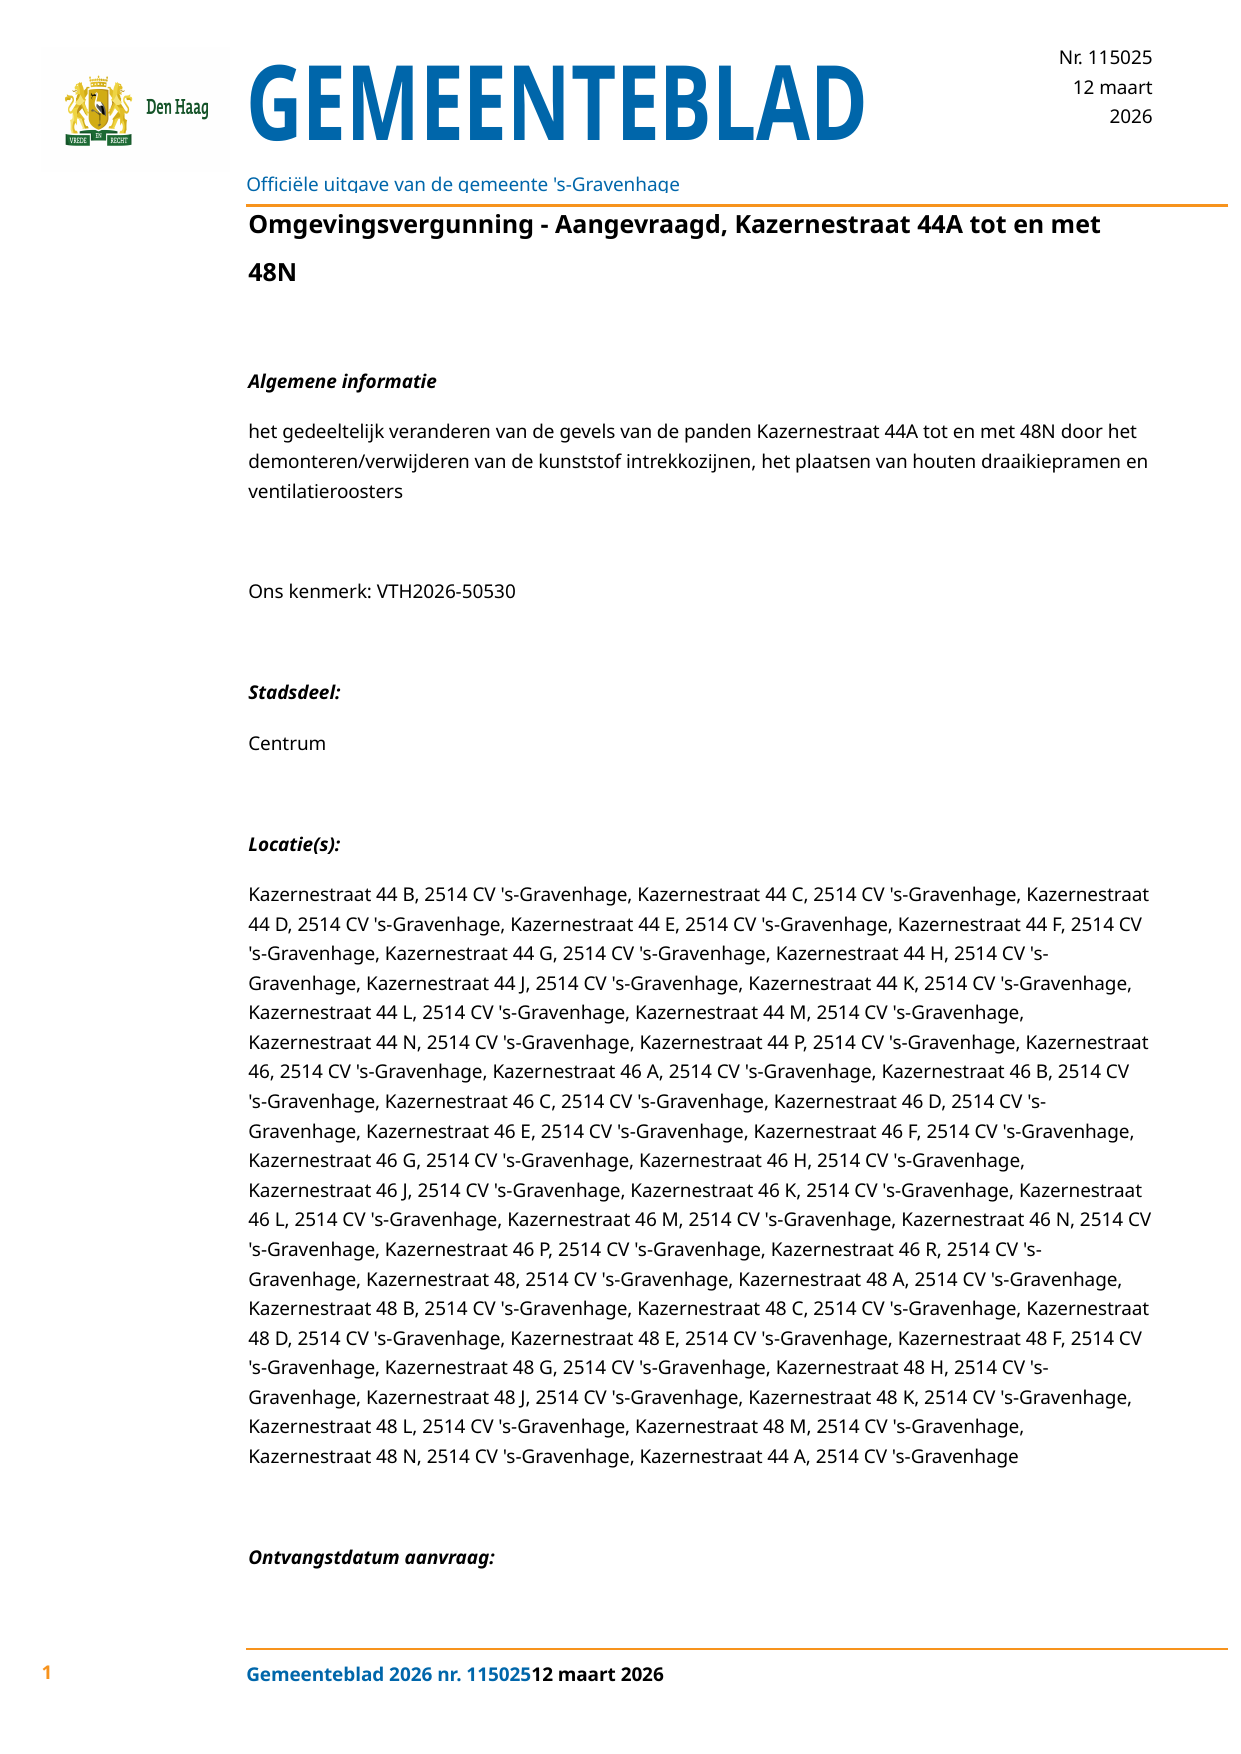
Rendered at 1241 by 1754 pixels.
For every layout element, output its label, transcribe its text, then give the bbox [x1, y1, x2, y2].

text Centrum [248, 730, 1152, 756]
text Stadsdeel: [248, 679, 1152, 705]
text Ontvangstdatum aanvraag: [248, 1544, 1152, 1570]
text Locatie(s): [248, 831, 1152, 857]
text het gedeeltelijk veranderen van de gevels van de panden Kazernestraat 44A tot en met 48N door het demonteren/verwijderen van de kunststof intrekkozijnen, het plaatsen van houten draaikiepramen en ventilatieroosters [248, 419, 1152, 504]
picture [41, 47, 231, 172]
text Omgevingsvergunning - Aangevraagd, Kazernestraat 44A tot en met 48N [248, 207, 1152, 288]
text Ons kenmerk: VTH2026-50530 [248, 579, 1152, 604]
text Algemene informatie [248, 368, 1152, 394]
text Kazernestraat 44 B, 2514 CV 's-Gravenhage, Kazernestraat 44 C, 2514 CV 's-Gravenhage, Kazernestraat 44 D, 2514 CV 's-Gravenhage, Kazernestraat 44 E, 2514 CV 's-Gravenhage, Kazernestraat 44 F, 2514 CV 's-Gravenhage, Kazernestraat 44 G, 2514 CV 's-Gravenhage, Kazernestraat 44 H, 2514 CV 's-Gravenhage, Kazernestraat 44 J, 2514 CV 's-Gravenhage, Kazernestraat 44 K, 2514 CV 's-Gravenhage, Kazernestraat 44 L, 2514 CV 's-Gravenhage, Kazernestraat 44 M, 2514 CV 's-Gravenhage, Kazernestraat 44 N, 2514 CV 's-Gravenhage, Kazernestraat 44 P, 2514 CV 's-Gravenhage, Kazernestraat 46, 2514 CV 's-Gravenhage, Kazernestraat 46 A, 2514 CV 's-Gravenhage, Kazernestraat 46 B, 2514 CV 's-Gravenhage, Kazernestraat 46 C, 2514 CV 's-Gravenhage, Kazernestraat 46 D, 2514 CV 's-Gravenhage, Kazernestraat 46 E, 2514 CV 's-Gravenhage, Kazernestraat 46 F, 2514 CV 's-Gravenhage, Kazernestraat 46 G, 2514 CV 's-Gravenhage, Kazernestraat 46 H, 2514 CV 's-Gravenhage, Kazernestraat 46 J, 2514 CV 's-Gravenhage, Kazernestraat 46 K, 2514 CV 's-Gravenhage, Kazernestraat 46 L, 2514 CV 's-Gravenhage, Kazernestraat 46 M, 2514 CV 's-Gravenhage, Kazernestraat 46 N, 2514 CV 's-Gravenhage, Kazernestraat 46 P, 2514 CV 's-Gravenhage, Kazernestraat 46 R, 2514 CV 's-Gravenhage, Kazernestraat 48, 2514 CV 's-Gravenhage, Kazernestraat 48 A, 2514 CV 's-Gravenhage, Kazernestraat 48 B, 2514 CV 's-Gravenhage, Kazernestraat 48 C, 2514 CV 's-Gravenhage, Kazernestraat 48 D, 2514 CV 's-Gravenhage, Kazernestraat 48 E, 2514 CV 's-Gravenhage, Kazernestraat 48 F, 2514 CV 's-Gravenhage, Kazernestraat 48 G, 2514 CV 's-Gravenhage, Kazernestraat 48 H, 2514 CV 's-Gravenhage, Kazernestraat 48 J, 2514 CV 's-Gravenhage, Kazernestraat 48 K, 2514 CV 's-Gravenhage, Kazernestraat 48 L, 2514 CV 's-Gravenhage, Kazernestraat 48 M, 2514 CV 's-Gravenhage, Kazernestraat 48 N, 2514 CV 's-Gravenhage, Kazernestraat 44 A, 2514 CV 's-Gravenhage [248, 881, 1152, 1469]
